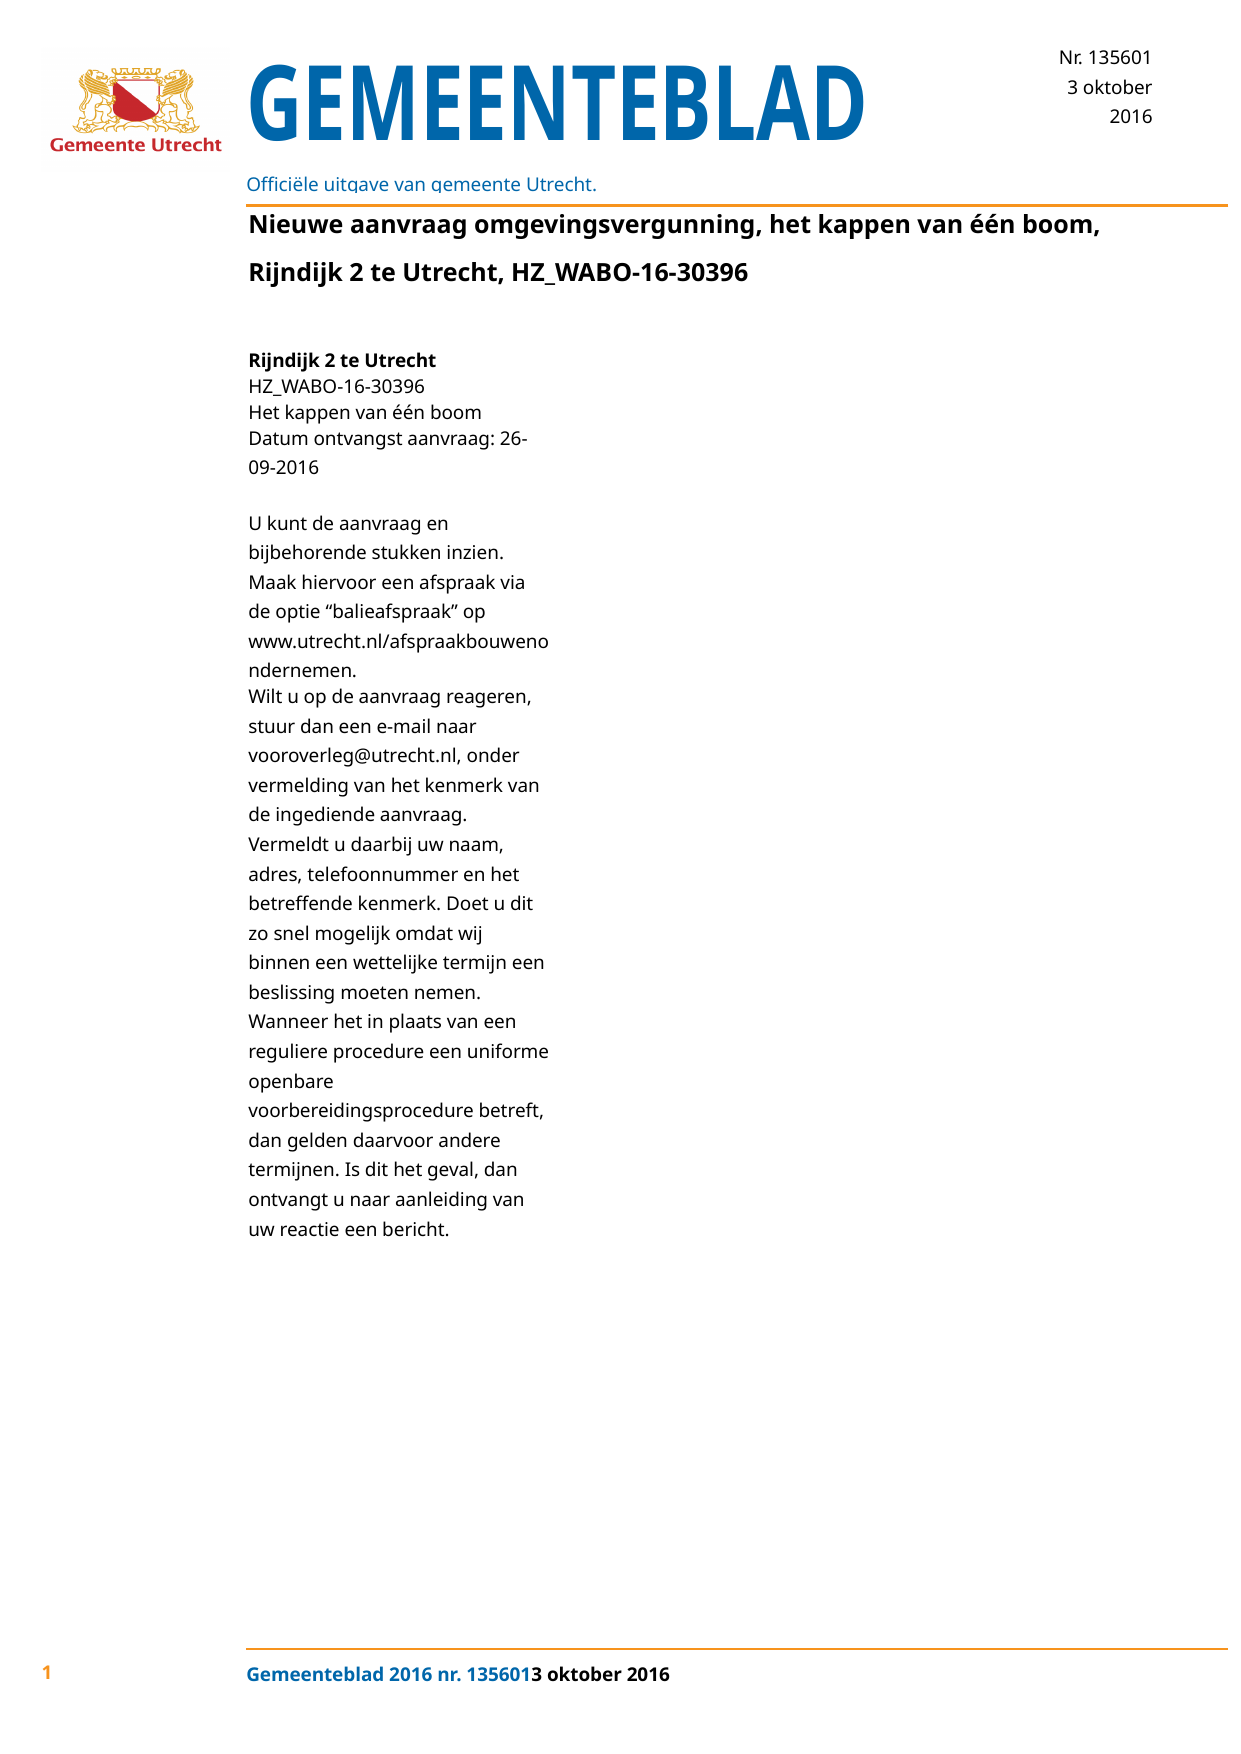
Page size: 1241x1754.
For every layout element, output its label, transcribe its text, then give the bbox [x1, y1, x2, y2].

table_cell U kunt de aanvraag en bijbehorende stukken inzien. Maak hiervoor een afspraak via de optie “balieafspraak” op www.utrecht.nl/afspraakbouwenondernemen. [248, 510, 549, 683]
table_cell [850, 683, 1152, 1242]
table_cell [850, 425, 1152, 510]
picture [41, 47, 231, 172]
table_cell HZ_WABO-16-30396 [248, 373, 549, 399]
table_cell [850, 373, 1152, 399]
text Nieuwe aanvraag omgevingsvergunning, het kappen van één boom, Rijndijk 2 te Utrecht, HZ_WABO-16-30396 [248, 207, 1152, 288]
table_cell [549, 373, 850, 399]
table_cell [549, 510, 850, 683]
table_cell Het kappen van één boom [248, 399, 549, 425]
table_cell [549, 425, 850, 510]
table_cell [549, 683, 850, 1242]
table_cell [850, 510, 1152, 683]
table_cell Wilt u op de aanvraag reageren, stuur dan een e-mail naar vooroverleg@utrecht.nl, onder vermelding van het kenmerk van de ingediende aanvraag. Vermeldt u daarbij uw naam, adres, telefoonnummer en het betreffende kenmerk. Doet u dit zo snel mogelijk omdat wij binnen een wettelijke termijn een beslissing moeten nemen. Wanneer het in plaats van een reguliere procedure een uniforme openbare voorbereidingsprocedure betreft, dan gelden daarvoor andere termijnen. Is dit het geval, dan ontvangt u naar aanleiding van uw reactie een bericht. [248, 683, 549, 1242]
table_header Rijndijk 2 te Utrecht [248, 348, 549, 373]
table_header [850, 348, 1152, 373]
table_cell Datum ontvangst aanvraag: 26-09-2016 [248, 425, 549, 510]
table_header [549, 348, 850, 373]
